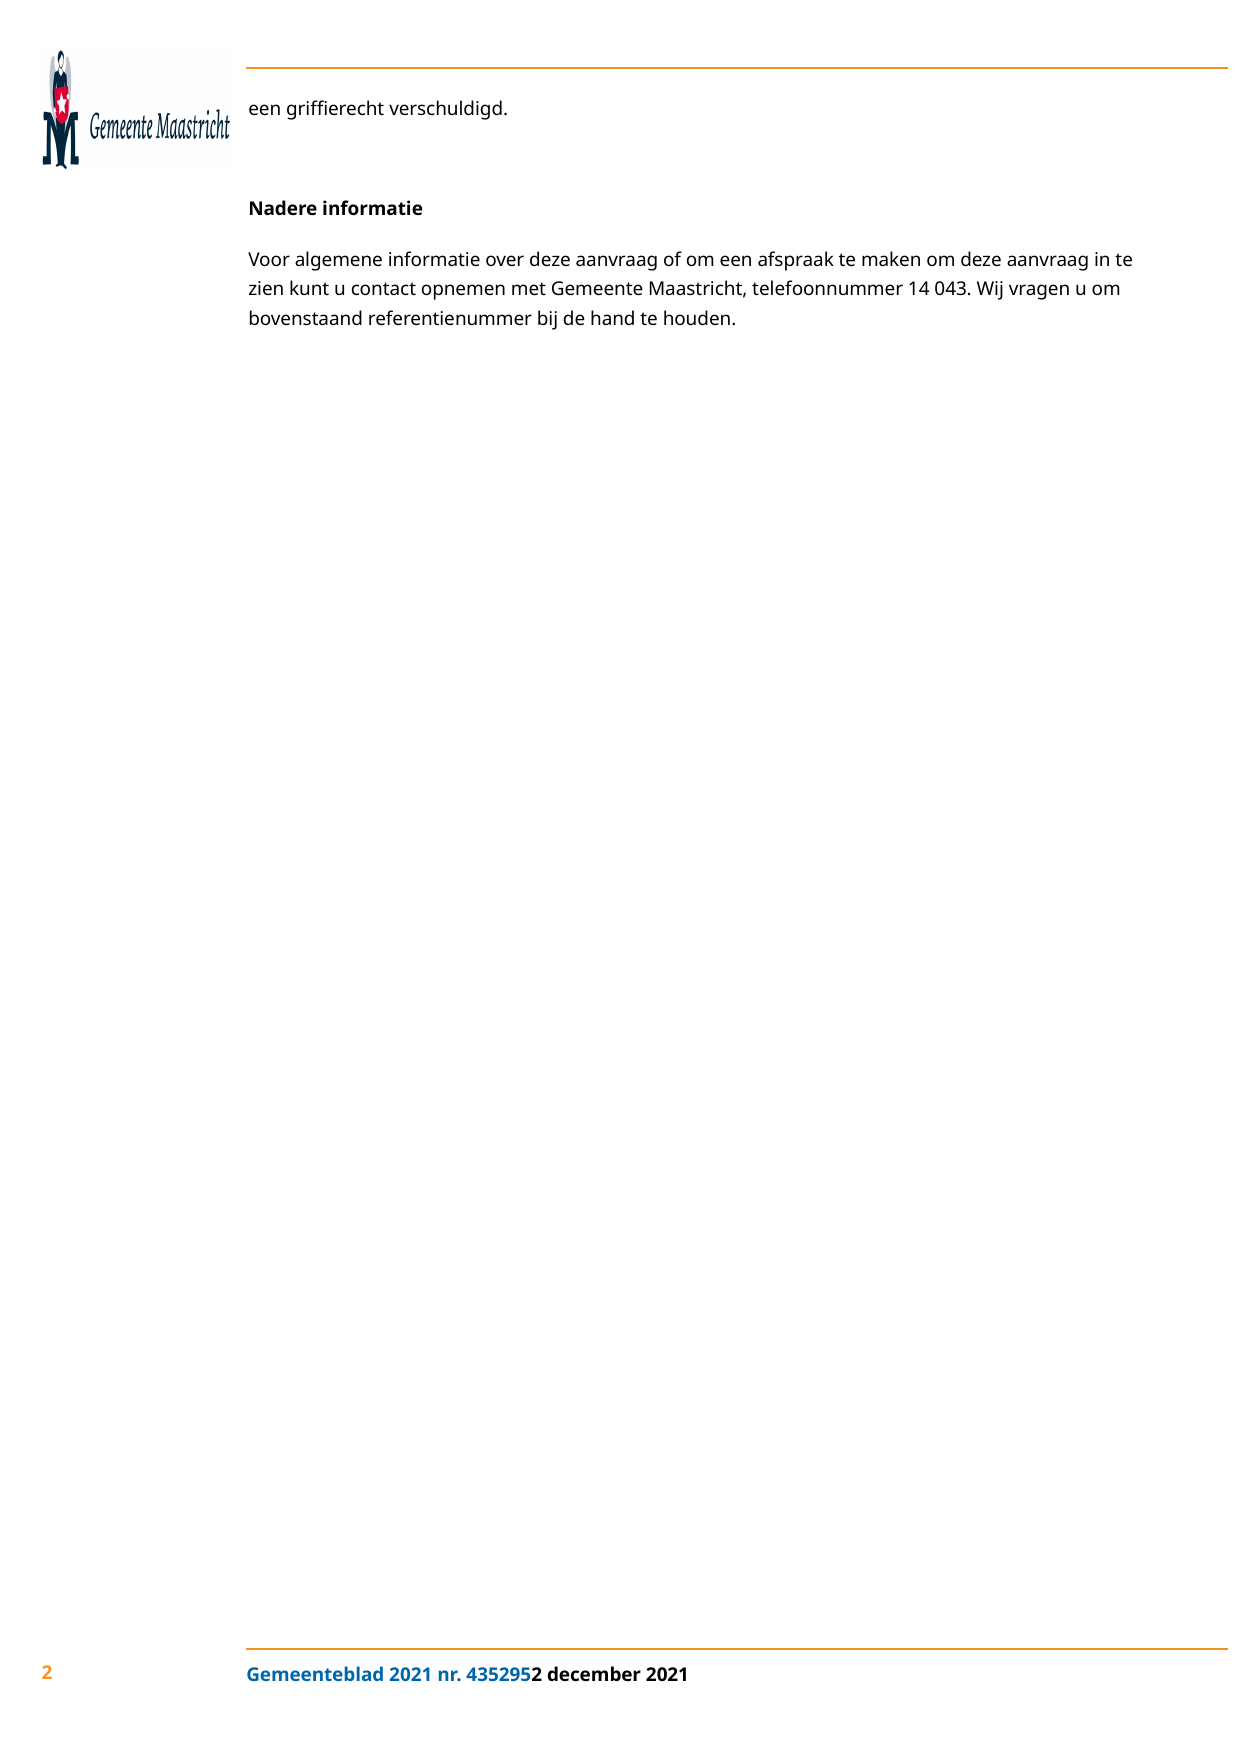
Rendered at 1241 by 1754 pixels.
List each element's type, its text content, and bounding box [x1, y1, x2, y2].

text een griffierecht verschuldigd. [248, 95, 1152, 121]
text Nadere informatie [248, 196, 1152, 221]
picture [41, 47, 231, 172]
text Voor algemene informatie over deze aanvraag of om een afspraak te maken om deze aanvraag in te zien kunt u contact opnemen met Gemeente Maastricht, telefoonnummer 14 043. Wij vragen u om bovenstaand referentienummer bij de hand te houden. [248, 246, 1152, 331]
